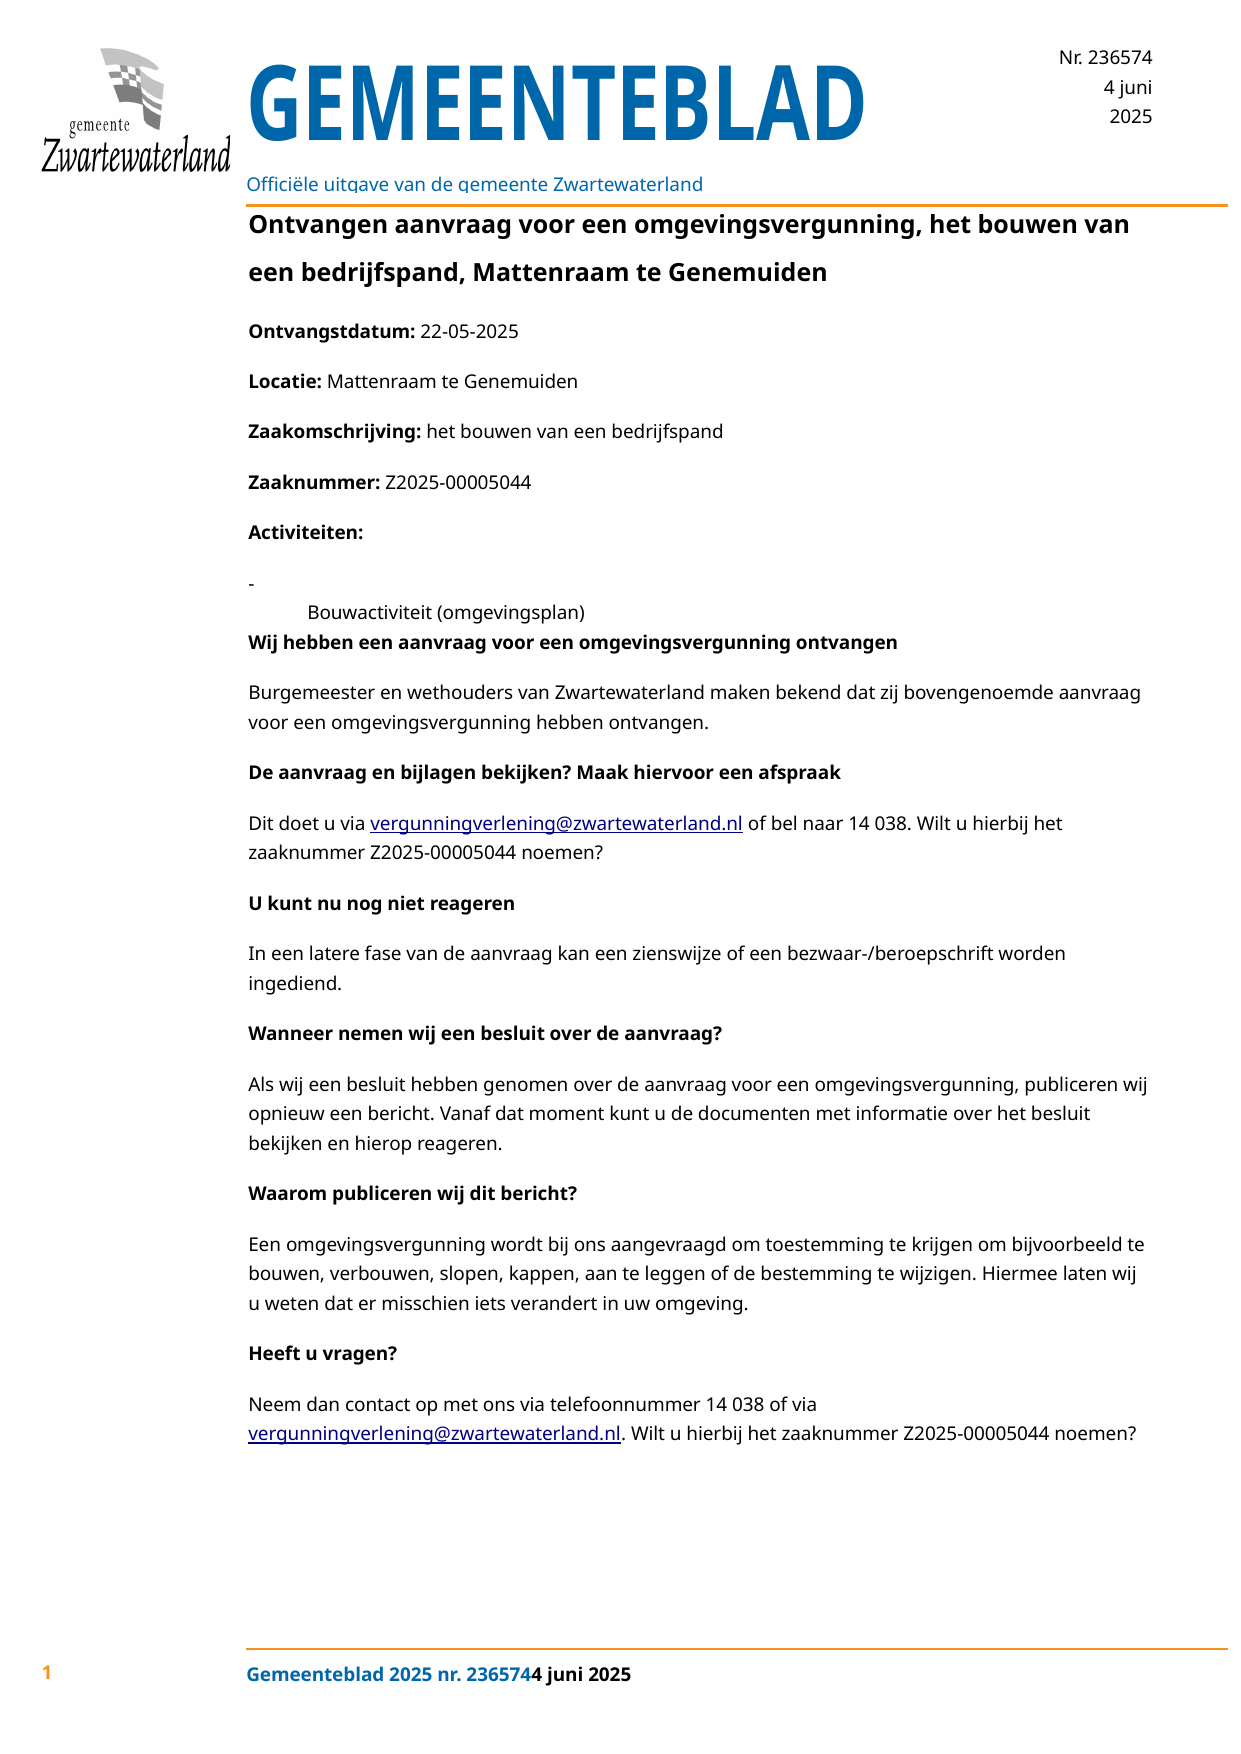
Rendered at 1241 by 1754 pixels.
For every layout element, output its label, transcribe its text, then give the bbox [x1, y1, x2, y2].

text Burgemeester en wethouders van Zwartewaterland maken bekend dat zij bovengenoemde aanvraag voor een omgevingsvergunning hebben ontvangen. [248, 679, 1152, 735]
text Waarom publiceren wij dit bericht? [248, 1180, 1152, 1206]
text Zaakomschrijving: het bouwen van een bedrijfspand [248, 419, 1152, 444]
text Zaaknummer: Z2025-00005044 [248, 469, 1152, 495]
text Ontvangstdatum: 22-05-2025 [248, 318, 1152, 344]
text Dit doet u via vergunningverlening@zwartewaterland.nl of bel naar 14 038. Wilt u hierbij het zaaknummer Z2025-00005044 noemen? [248, 810, 1152, 865]
text Locatie: Mattenraam te Genemuiden [248, 368, 1152, 394]
text U kunt nu nog niet reageren [248, 890, 1152, 916]
text Een omgevingsvergunning wordt bij ons aangevraagd om toestemming te krijgen om bijvoorbeeld te bouwen, verbouwen, slopen, kappen, aan te leggen of de bestemming te wijzigen. Hiermee laten wij u weten dat er misschien iets verandert in uw omgeving. [248, 1231, 1152, 1316]
text In een latere fase van de aanvraag kan een zienswijze of een bezwaar-/beroepschrift worden ingediend. [248, 940, 1152, 996]
text De aanvraag en bijlagen bekijken? Maak hiervoor een afspraak [248, 759, 1152, 785]
text Ontvangen aanvraag voor een omgevingsvergunning, het bouwen van een bedrijfspand, Mattenraam te Genemuiden [248, 207, 1152, 288]
text Heeft u vragen? [248, 1340, 1152, 1366]
list Bouwactiviteit (omgevingsplan) [248, 599, 1152, 625]
text Als wij een besluit hebben genomen over de aanvraag voor een omgevingsvergunning, publiceren wij opnieuw een bericht. Vanaf dat moment kunt u de documenten met informatie over het besluit bekijken en hierop reageren. [248, 1071, 1152, 1156]
text Wanneer nemen wij een besluit over de aanvraag? [248, 1020, 1152, 1046]
text Activiteiten: [248, 519, 1152, 545]
picture [41, 47, 231, 172]
text Wij hebben een aanvraag voor een omgevingsvergunning ontvangen [248, 629, 1152, 655]
text Neem dan contact op met ons via telefoonnummer 14 038 of via vergunningverlening@zwartewaterland.nl. Wilt u hierbij het zaaknummer Z2025-00005044 noemen? [248, 1391, 1152, 1446]
